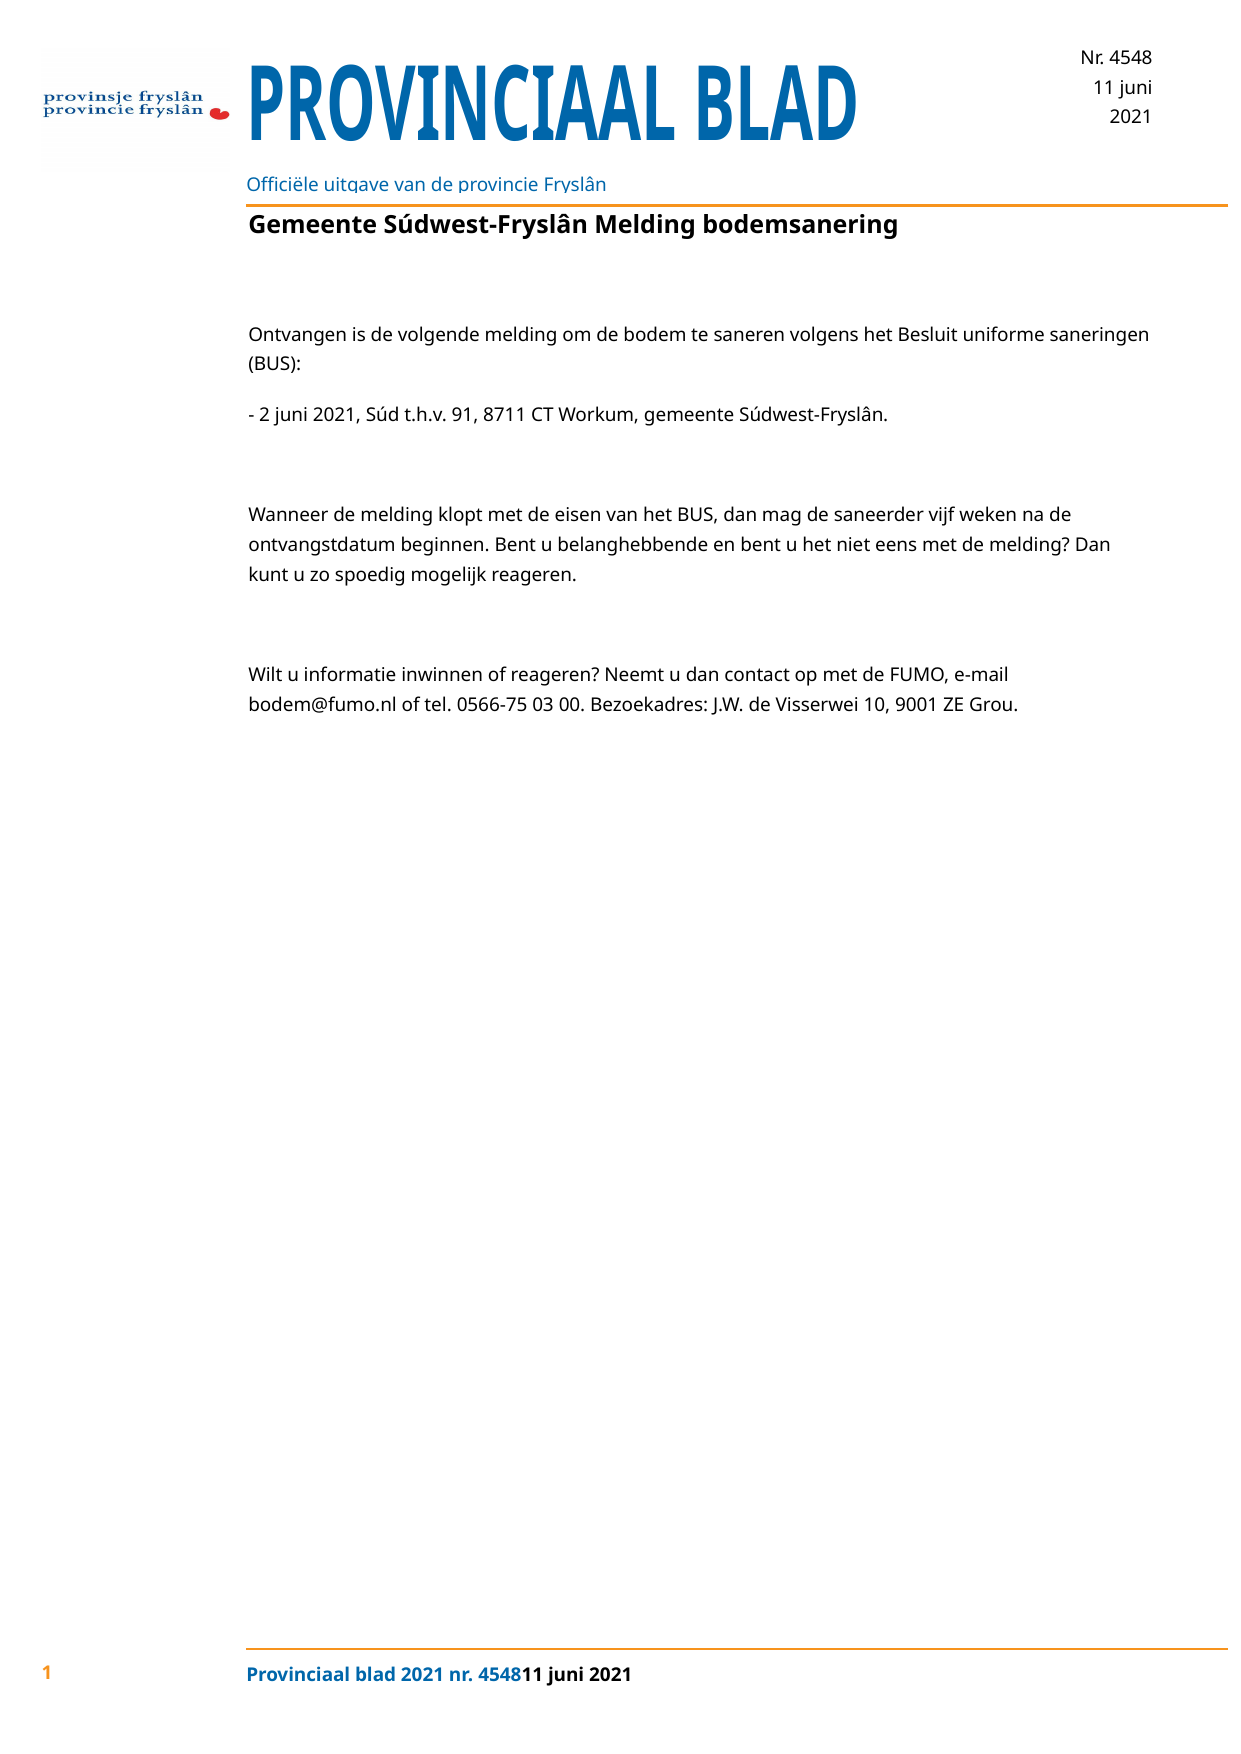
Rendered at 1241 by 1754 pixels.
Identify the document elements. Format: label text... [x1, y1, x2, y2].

text - 2 juni 2021, Súd t.h.v. 91, 8711 CT Workum, gemeente Súdwest-Fryslân. [248, 401, 1152, 426]
picture [41, 47, 231, 172]
text Wanneer de melding klopt met de eisen van het BUS, dan mag de saneerder vijf weken na de ontvangstdatum beginnen. Bent u belanghebbende en bent u het niet eens met de melding? Dan kunt u zo spoedig mogelijk reageren. [248, 502, 1152, 586]
text Ontvangen is de volgende melding om de bodem te saneren volgens het Besluit uniforme saneringen (BUS): [248, 321, 1152, 376]
text Gemeente Súdwest-Fryslân Melding bodemsanering [248, 207, 1152, 241]
text Wilt u informatie inwinnen of reageren? Neemt u dan contact op met de FUMO, e-mail bodem@fumo.nl of tel. 0566-75 03 00. Bezoekadres: J.W. de Visserwei 10, 9001 ZE Grou. [248, 662, 1152, 717]
